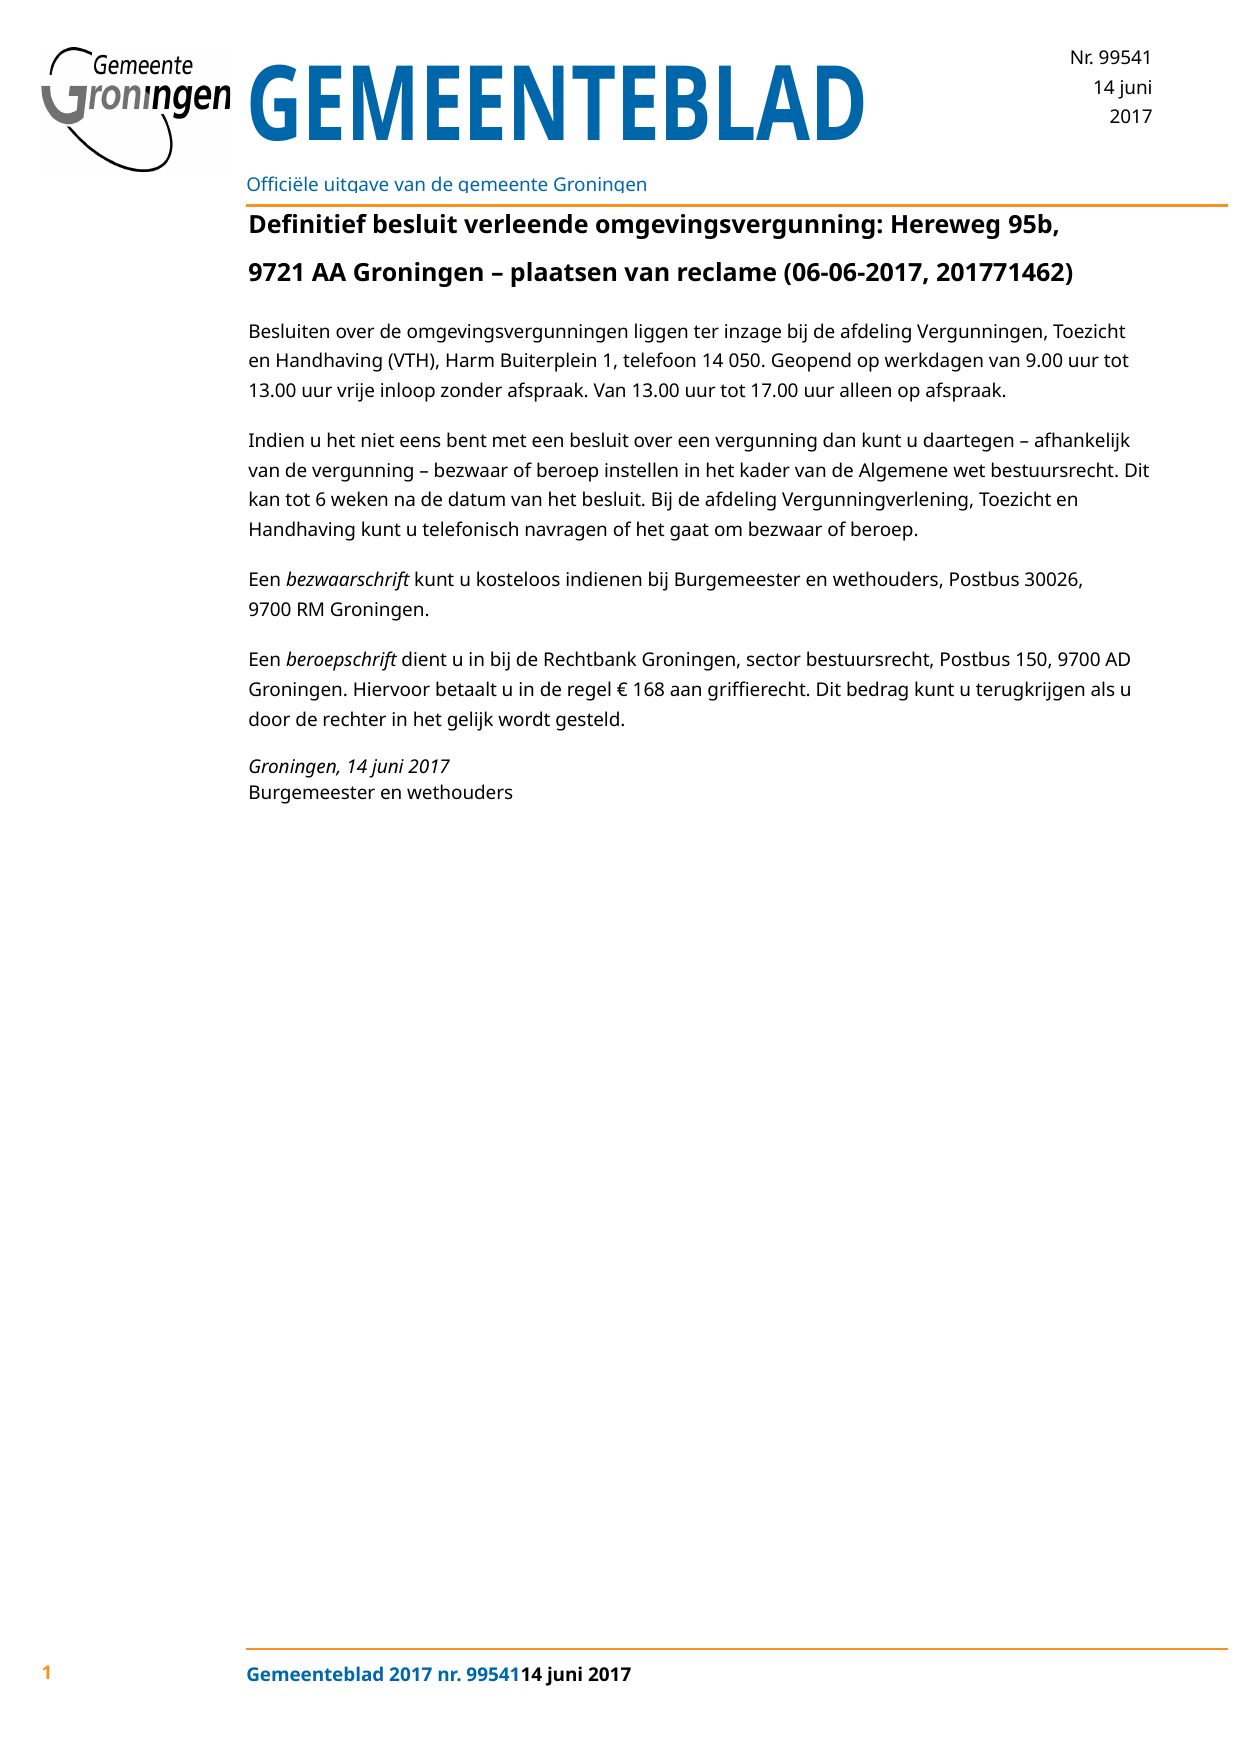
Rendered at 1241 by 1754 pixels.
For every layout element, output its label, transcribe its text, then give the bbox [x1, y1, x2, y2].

text Groningen, 14 juni 2017 [248, 754, 1152, 779]
text Indien u het niet eens bent met een besluit over een vergunning dan kunt u daartegen – afhankelijk van de vergunning – bezwaar of beroep instellen in het kader van de Algemene wet bestuursrecht. Dit kan tot 6 weken na de datum van het besluit. Bij de afdeling Vergunningverlening, Toezicht en Handhaving kunt u telefonisch navragen of het gaat om bezwaar of beroep. [248, 427, 1152, 542]
text Een beroepschrift dient u in bij de Rechtbank Groningen, sector bestuursrecht, Postbus 150, 9700 AD Groningen. Hiervoor betaalt u in de regel € 168 aan griffierecht. Dit bedrag kunt u terugkrijgen als u door de rechter in het gelijk wordt gesteld. [248, 647, 1152, 732]
text Definitief besluit verleende omgevingsvergunning: Hereweg 95b, 9721 AA Groningen – plaatsen van reclame (06-06-2017, 201771462) [248, 207, 1152, 288]
text Burgemeester en wethouders [248, 779, 1152, 805]
text Een bezwaarschrift kunt u kosteloos indienen bij Burgemeester en wethouders, Postbus 30026, 9700 RM Groningen. [248, 567, 1152, 622]
text Besluiten over de omgevingsvergunningen liggen ter inzage bij de afdeling Vergunningen, Toezicht en Handhaving (VTH), Harm Buiterplein 1, telefoon 14 050. Geopend op werkdagen van 9.00 uur tot 13.00 uur vrije inloop zonder afspraak. Van 13.00 uur tot 17.00 uur alleen op afspraak. [248, 318, 1152, 403]
picture [41, 47, 231, 172]
